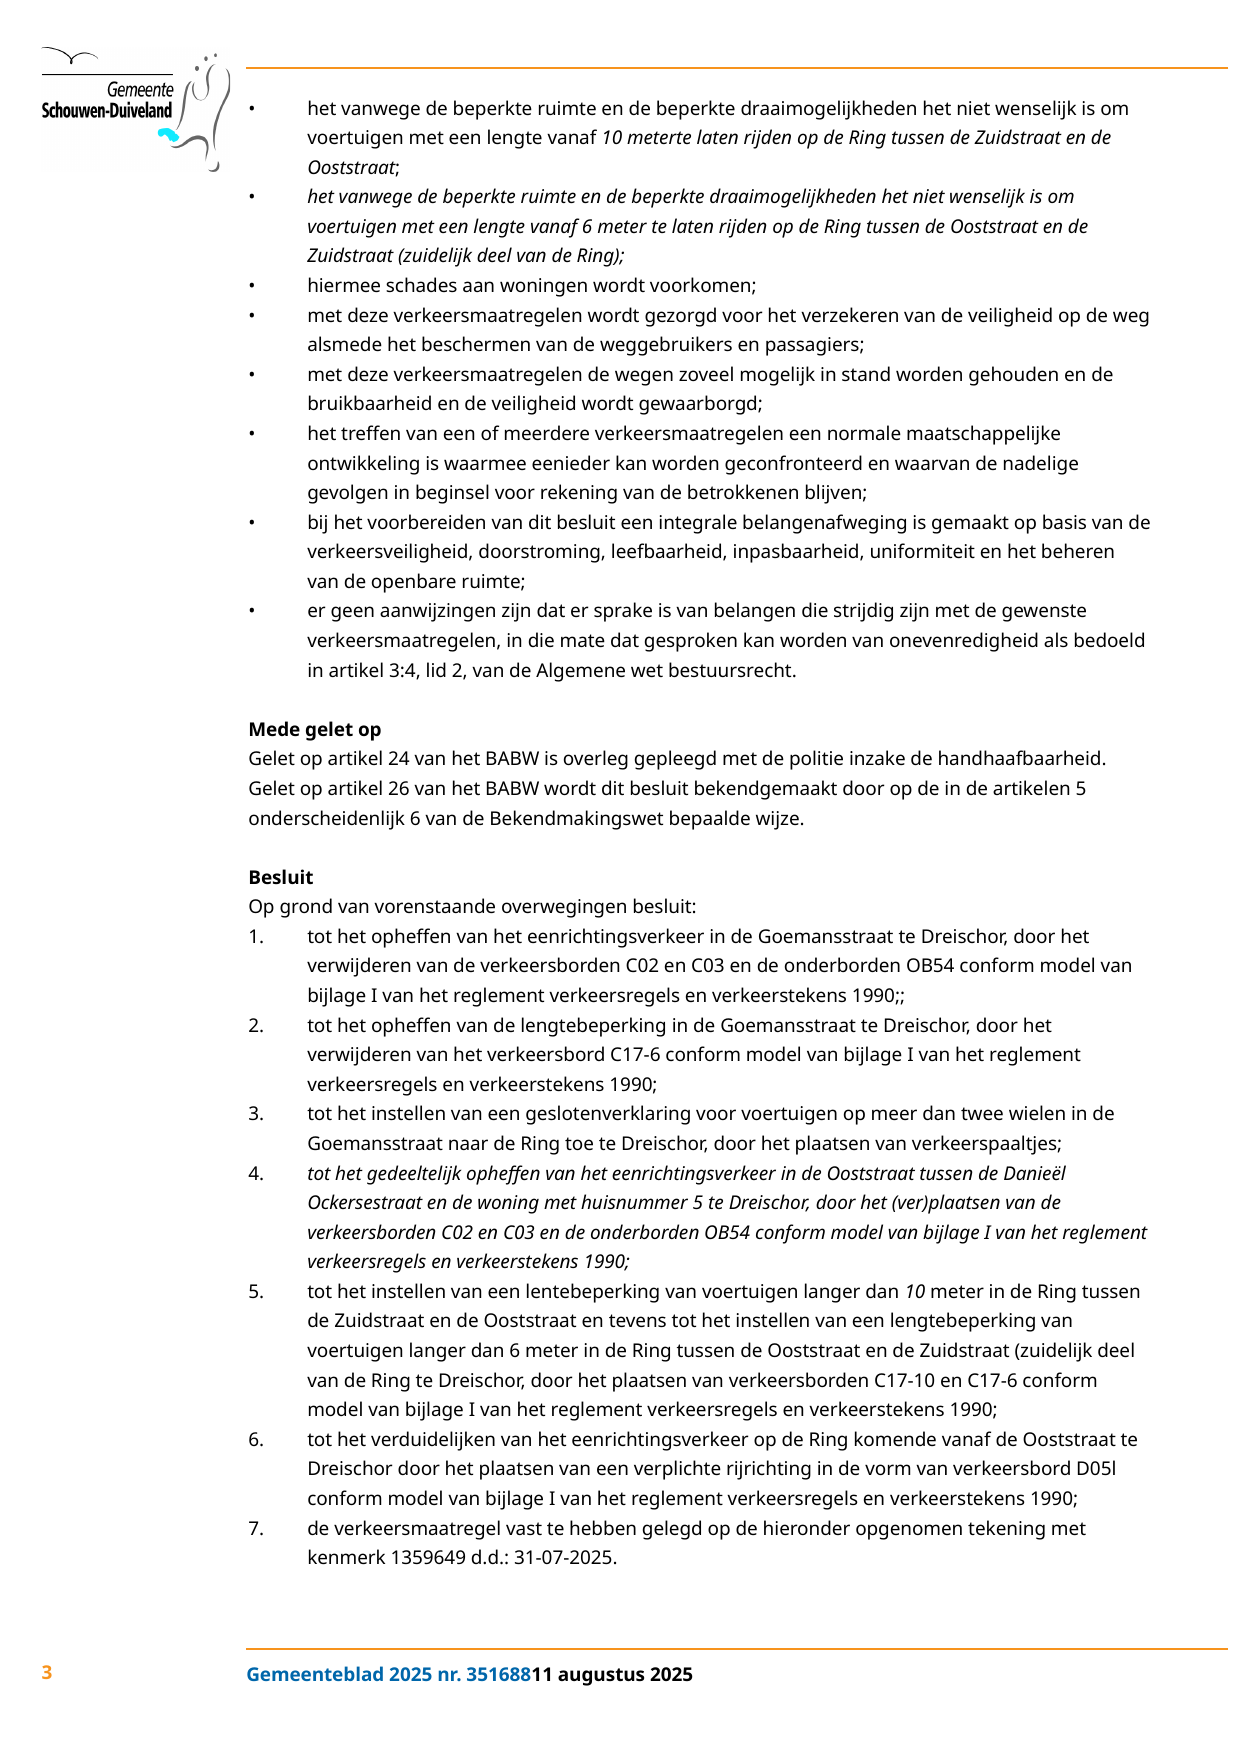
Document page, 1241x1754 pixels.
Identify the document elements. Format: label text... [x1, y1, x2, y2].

text Gelet op artikel 24 van het BABW is overleg gepleegd met de politie inzake de handhaafbaarheid. [248, 746, 1152, 771]
list tot het opheffen van het eenrichtingsverkeer in de Goemansstraat te Dreischor, door het verwijderen van de verkeersborden C02 en C03 en de onderborden OB54 conform model van bijlage I van het reglement verkeersregels en verkeerstekens 1990;; [248, 923, 1152, 1008]
list tot het instellen van een lentebeperking van voertuigen langer dan 10 meter in de Ring tussen de Zuidstraat en de Ooststraat en tevens tot het instellen van een lengtebeperking van voertuigen langer dan 6 meter in de Ring tussen de Ooststraat en de Zuidstraat (zuidelijk deel van de Ring te Dreischor, door het plaatsen van verkeersborden C17-10 en C17-6 conform model van bijlage I van het reglement verkeersregels en verkeerstekens 1990; [248, 1278, 1152, 1422]
text Gelet op artikel 26 van het BABW wordt dit besluit bekendgemaakt door op de in de artikelen 5 onderscheidenlijk 6 van de Bekendmakingswet bepaalde wijze. [248, 775, 1152, 831]
list het treffen van een of meerdere verkeersmaatregelen een normale maatschappelijke ontwikkeling is waarmee eenieder kan worden geconfronteerd en waarvan de nadelige gevolgen in beginsel voor rekening van de betrokkenen blijven; [248, 420, 1152, 505]
list het vanwege de beperkte ruimte en de beperkte draaimogelijkheden het niet wenselijk is om voertuigen met een lengte vanaf 6 meter te laten rijden op de Ring tussen de Ooststraat en de Zuidstraat (zuidelijk deel van de Ring); [248, 183, 1152, 268]
list tot het gedeeltelijk opheffen van het eenrichtingsverkeer in de Ooststraat tussen de Danieël Ockersestraat en de woning met huisnummer 5 te Dreischor, door het (ver)plaatsen van de verkeersborden C02 en C03 en de onderborden OB54 conform model van bijlage I van het reglement verkeersregels en verkeerstekens 1990; [248, 1160, 1152, 1274]
list het vanwege de beperkte ruimte en de beperkte draaimogelijkheden het niet wenselijk is om voertuigen met een lengte vanaf 10 meterte laten rijden op de Ring tussen de Zuidstraat en de Ooststraat; [248, 95, 1152, 180]
list hiermee schades aan woningen wordt voorkomen; [248, 272, 1152, 298]
picture [41, 47, 231, 172]
text Mede gelet op [248, 716, 1152, 742]
list de verkeersmaatregel vast te hebben gelegd op de hieronder opgenomen tekening met kenmerk 1359649 d.d.: 31-07-2025. [248, 1515, 1152, 1570]
list er geen aanwijzingen zijn dat er sprake is van belangen die strijdig zijn met de gewenste verkeersmaatregelen, in die mate dat gesproken kan worden van onevenredigheid als bedoeld in artikel 3:4, lid 2, van de Algemene wet bestuursrecht. [248, 598, 1152, 683]
list tot het opheffen van de lengtebeperking in de Goemansstraat te Dreischor, door het verwijderen van het verkeersbord C17-6 conform model van bijlage I van het reglement verkeersregels en verkeerstekens 1990; [248, 1012, 1152, 1097]
list tot het verduidelijken van het eenrichtingsverkeer op de Ring komende vanaf de Ooststraat te Dreischor door het plaatsen van een verplichte rijrichting in de vorm van verkeersbord D05l conform model van bijlage I van het reglement verkeersregels en verkeerstekens 1990; [248, 1426, 1152, 1511]
list met deze verkeersmaatregelen wordt gezorgd voor het verzekeren van de veiligheid op de weg alsmede het beschermen van de weggebruikers en passagiers; [248, 302, 1152, 357]
text Besluit [248, 864, 1152, 890]
list met deze verkeersmaatregelen de wegen zoveel mogelijk in stand worden gehouden en de bruikbaarheid en de veiligheid wordt gewaarborgd; [248, 361, 1152, 416]
list tot het instellen van een geslotenverklaring voor voertuigen op meer dan twee wielen in de Goemansstraat naar de Ring toe te Dreischor, door het plaatsen van verkeerspaaltjes; [248, 1101, 1152, 1156]
list bij het voorbereiden van dit besluit een integrale belangenafweging is gemaakt op basis van de verkeersveiligheid, doorstroming, leefbaarheid, inpasbaarheid, uniformiteit en het beheren van de openbare ruimte; [248, 509, 1152, 594]
text Op grond van vorenstaande overwegingen besluit: [248, 893, 1152, 919]
